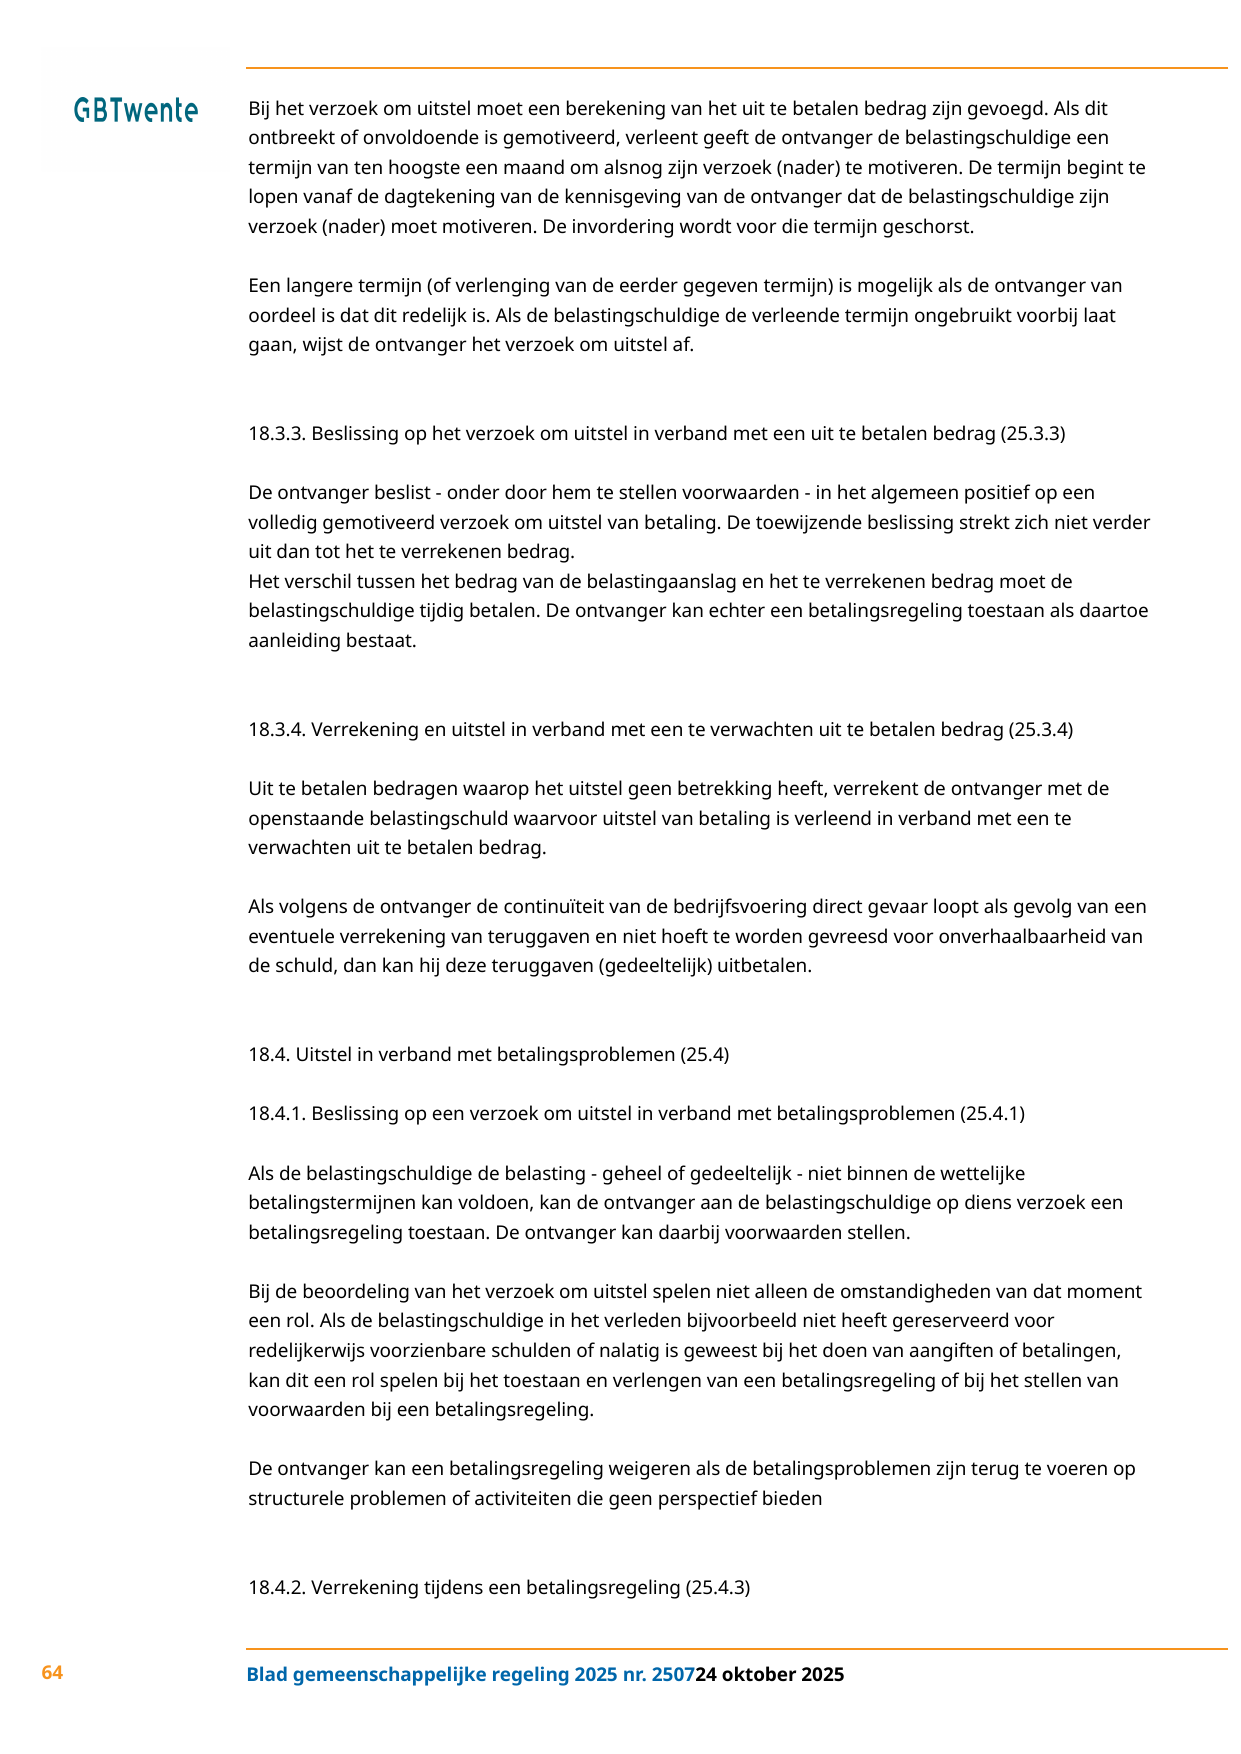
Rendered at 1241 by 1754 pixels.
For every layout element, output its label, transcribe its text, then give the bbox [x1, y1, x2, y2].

picture [41, 47, 231, 172]
text Als de belastingschuldige de belasting - geheel of gedeeltelijk - niet binnen de wettelijke betalingstermijnen kan voldoen, kan de ontvanger aan de belastingschuldige op diens verzoek een betalingsregeling toestaan. De ontvanger kan daarbij voorwaarden stellen. [248, 1160, 1152, 1245]
text 18.3.4. Verrekening en uitstel in verband met een te verwachten uit te betalen bedrag (25.3.4) [248, 716, 1152, 742]
text Uit te betalen bedragen waarop het uitstel geen betrekking heeft, verrekent de ontvanger met de openstaande belastingschuld waarvoor uitstel van betaling is verleend in verband met een te verwachten uit te betalen bedrag. [248, 775, 1152, 860]
text De ontvanger beslist - onder door hem te stellen voorwaarden - in het algemeen positief op een volledig gemotiveerd verzoek om uitstel van betaling. De toewijzende beslissing strekt zich niet verder uit dan tot het te verrekenen bedrag. [248, 479, 1152, 564]
text Een langere termijn (of verlenging van de eerder gegeven termijn) is mogelijk als de ontvanger van oordeel is dat dit redelijk is. Als de belastingschuldige de verleende termijn ongebruikt voorbij laat gaan, wijst de ontvanger het verzoek om uitstel af. [248, 272, 1152, 357]
text De ontvanger kan een betalingsregeling weigeren als de betalingsproblemen zijn terug te voeren op structurele problemen of activiteiten die geen perspectief bieden [248, 1456, 1152, 1511]
text Bij het verzoek om uitstel moet een berekening van het uit te betalen bedrag zijn gevoegd. Als dit ontbreekt of onvoldoende is gemotiveerd, verleent geeft de ontvanger de belastingschuldige een termijn van ten hoogste een maand om alsnog zijn verzoek (nader) te motiveren. De termijn begint te lopen vanaf de dagtekening van de kennisgeving van de ontvanger dat de belastingschuldige zijn verzoek (nader) moet motiveren. De invordering wordt voor die termijn geschorst. [248, 95, 1152, 239]
text 18.4.2. Verrekening tijdens een betalingsregeling (25.4.3) [248, 1574, 1152, 1600]
text 18.3.3. Beslissing op het verzoek om uitstel in verband met een uit te betalen bedrag (25.3.3) [248, 420, 1152, 446]
text Bij de beoordeling van het verzoek om uitstel spelen niet alleen de omstandigheden van dat moment een rol. Als de belastingschuldige in het verleden bijvoorbeeld niet heeft gereserveerd voor redelijkerwijs voorzienbare schulden of nalatig is geweest bij het doen van aangiften of betalingen, kan dit een rol spelen bij het toestaan en verlengen van een betalingsregeling of bij het stellen van voorwaarden bij een betalingsregeling. [248, 1278, 1152, 1422]
text 18.4. Uitstel in verband met betalingsproblemen (25.4) [248, 1041, 1152, 1067]
text Als volgens de ontvanger de continuïteit van de bedrijfsvoering direct gevaar loopt als gevolg van een eventuele verrekening van teruggaven en niet hoeft te worden gevreesd voor onverhaalbaarheid van de schuld, dan kan hij deze teruggaven (gedeeltelijk) uitbetalen. [248, 893, 1152, 978]
text Het verschil tussen het bedrag van de belastingaanslag en het te verrekenen bedrag moet de belastingschuldige tijdig betalen. De ontvanger kan echter een betalingsregeling toestaan als daartoe aanleiding bestaat. [248, 568, 1152, 653]
text 18.4.1. Beslissing op een verzoek om uitstel in verband met betalingsproblemen (25.4.1) [248, 1101, 1152, 1126]
